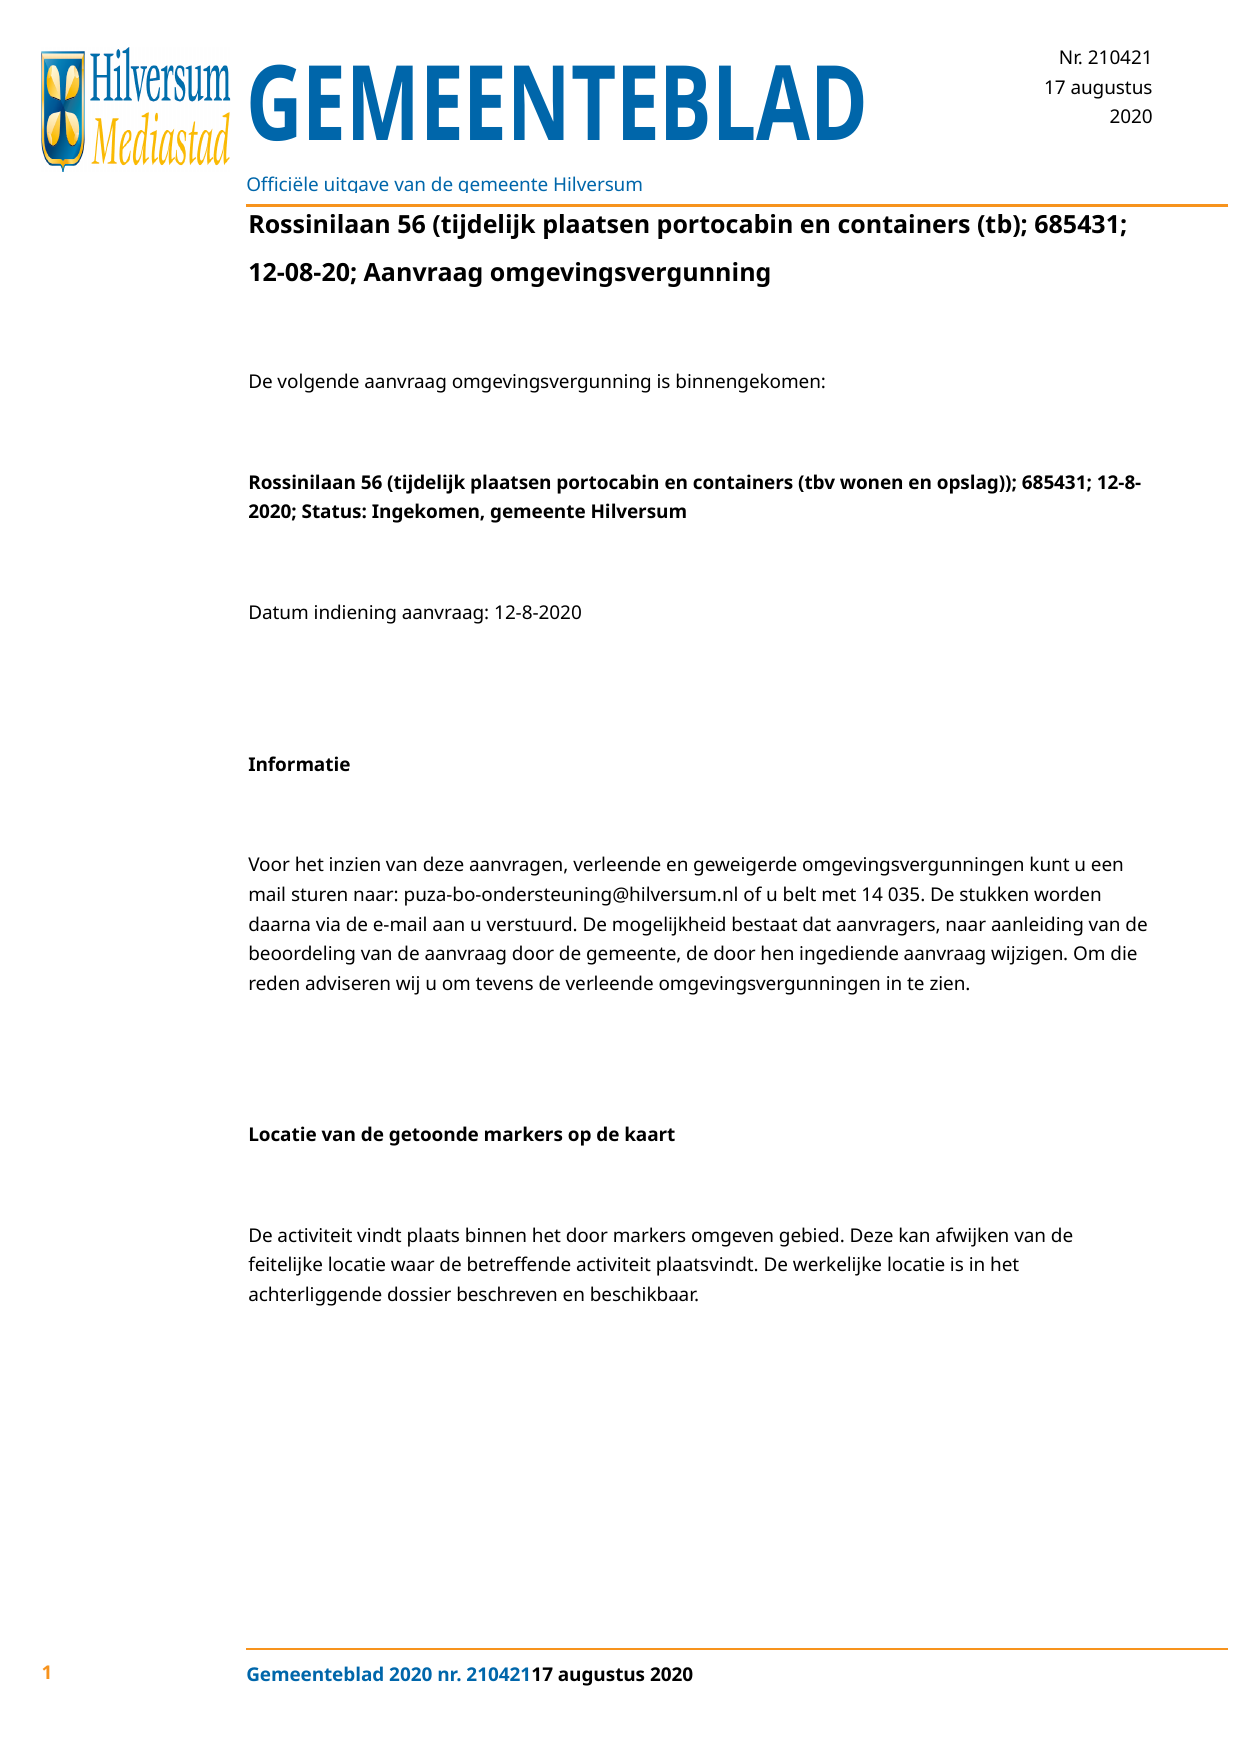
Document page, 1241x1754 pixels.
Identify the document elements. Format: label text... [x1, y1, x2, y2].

picture [41, 47, 231, 172]
text De volgende aanvraag omgevingsvergunning is binnengekomen: [248, 368, 1152, 394]
text De activiteit vindt plaats binnen het door markers omgeven gebied. Deze kan afwijken van de feitelijke locatie waar de betreffende activiteit plaatsvindt. De werkelijke locatie is in het achterliggende dossier beschreven en beschikbaar. [248, 1222, 1152, 1307]
text Rossinilaan 56 (tijdelijk plaatsen portocabin en containers (tb); 685431; 12-08-20; Aanvraag omgevingsvergunning [248, 207, 1152, 288]
text Locatie van de getoonde markers op de kaart [248, 1121, 1152, 1147]
text Datum indiening aanvraag: 12-8-2020 [248, 599, 1152, 625]
text Rossinilaan 56 (tijdelijk plaatsen portocabin en containers (tbv wonen en opslag)); 685431; 12-8-2020; Status: Ingekomen, gemeente Hilversum [248, 469, 1152, 524]
text Informatie [248, 751, 1152, 777]
text Voor het inzien van deze aanvragen, verleende en geweigerde omgevingsvergunningen kunt u een mail sturen naar: puza-bo-ondersteuning@hilversum.nl of u belt met 14 035. De stukken worden daarna via de e-mail aan u verstuurd. De mogelijkheid bestaat dat aanvragers, naar aanleiding van de beoordeling van de aanvraag door de gemeente, de door hen ingediende aanvraag wijzigen. Om die reden adviseren wij u om tevens de verleende omgevingsvergunningen in te zien. [248, 852, 1152, 996]
